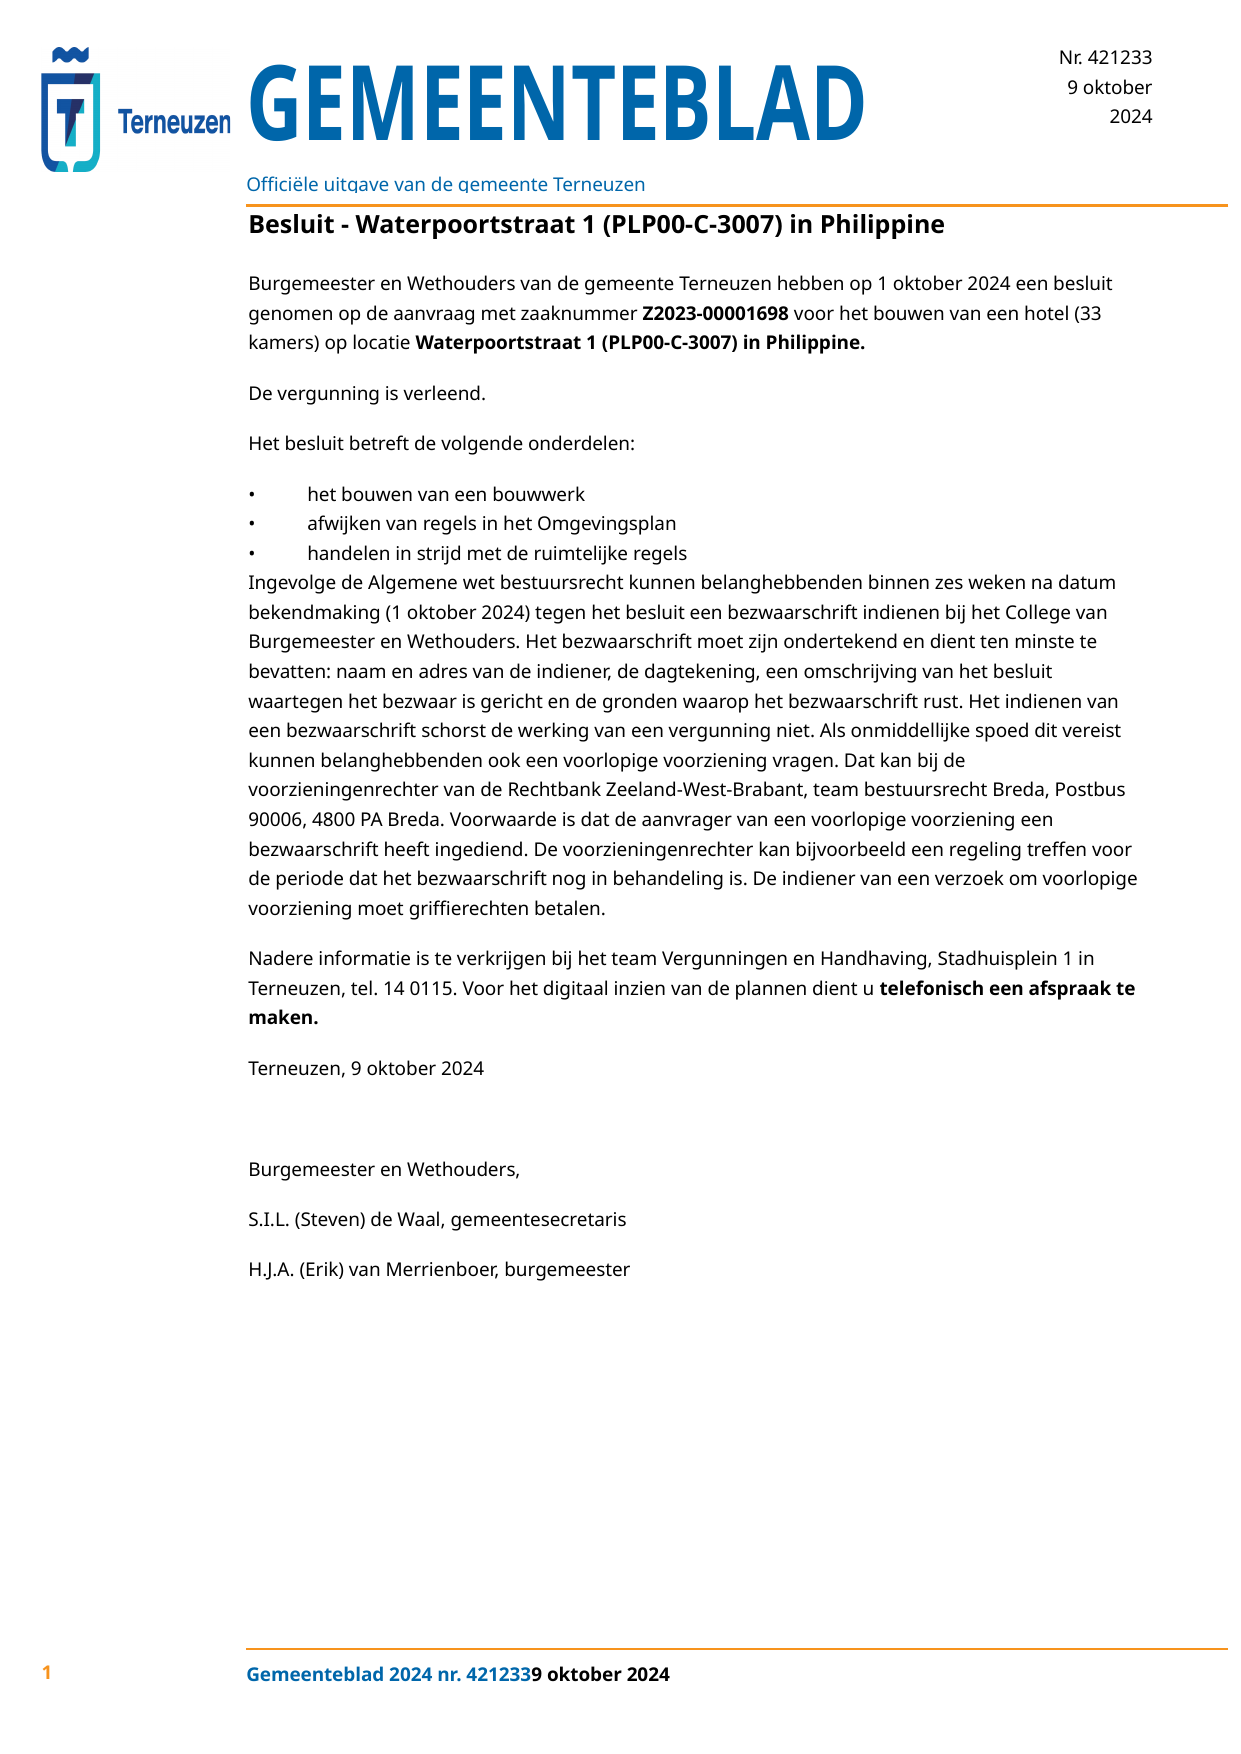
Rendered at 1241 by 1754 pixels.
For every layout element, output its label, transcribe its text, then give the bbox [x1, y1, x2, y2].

text S.I.L. (Steven) de Waal, gemeentesecretaris [248, 1206, 1152, 1232]
list het bouwen van een bouwwerk [248, 481, 1152, 506]
text H.J.A. (Erik) van Merrienboer, burgemeester [248, 1257, 1152, 1282]
list afwijken van regels in het Omgevingsplan [248, 510, 1152, 536]
text Burgemeester en Wethouders van de gemeente Terneuzen hebben op 1 oktober 2024 een besluit genomen op de aanvraag met zaaknummer Z2023-00001698 voor het bouwen van een hotel (33 kamers) op locatie Waterpoortstraat 1 (PLP00-C-3007) in Philippine. [248, 270, 1152, 355]
text Ingevolge de Algemene wet bestuursrecht kunnen belanghebbenden binnen zes weken na datum bekendmaking (1 oktober 2024) tegen het besluit een bezwaarschrift indienen bij het College van Burgemeester en Wethouders. Het bezwaarschrift moet zijn ondertekend en dient ten minste te bevatten: naam en adres van de indiener, de dagtekening, een omschrijving van het besluit waartegen het bezwaar is gericht en de gronden waarop het bezwaarschrift rust. Het indienen van een bezwaarschrift schorst de werking van een vergunning niet. Als onmiddellijke spoed dit vereist kunnen belanghebbenden ook een voorlopige voorziening vragen. Dat kan bij de voorzieningenrechter van de Rechtbank Zeeland-West-Brabant, team bestuursrecht Breda, Postbus 90006, 4800 PA Breda. Voorwaarde is dat de aanvrager van een voorlopige voorziening een bezwaarschrift heeft ingediend. De voorzieningenrechter kan bijvoorbeeld een regeling treffen voor de periode dat het bezwaarschrift nog in behandeling is. De indiener van een verzoek om voorlopige voorziening moet griffierechten betalen. [248, 569, 1152, 921]
picture [41, 47, 231, 172]
text Terneuzen, 9 oktober 2024 [248, 1055, 1152, 1081]
list handelen in strijd met de ruimtelijke regels [248, 540, 1152, 566]
text Burgemeester en Wethouders, [248, 1156, 1152, 1181]
text Het besluit betreft de volgende onderdelen: [248, 430, 1152, 456]
text De vergunning is verleend. [248, 380, 1152, 406]
text Nadere informatie is te verkrijgen bij het team Vergunningen en Handhaving, Stadhuisplein 1 in Terneuzen, tel. 14 0115. Voor het digitaal inzien van de plannen dient u telefonisch een afspraak te maken. [248, 945, 1152, 1030]
text Besluit - Waterpoortstraat 1 (PLP00-C-3007) in Philippine [248, 207, 1152, 241]
